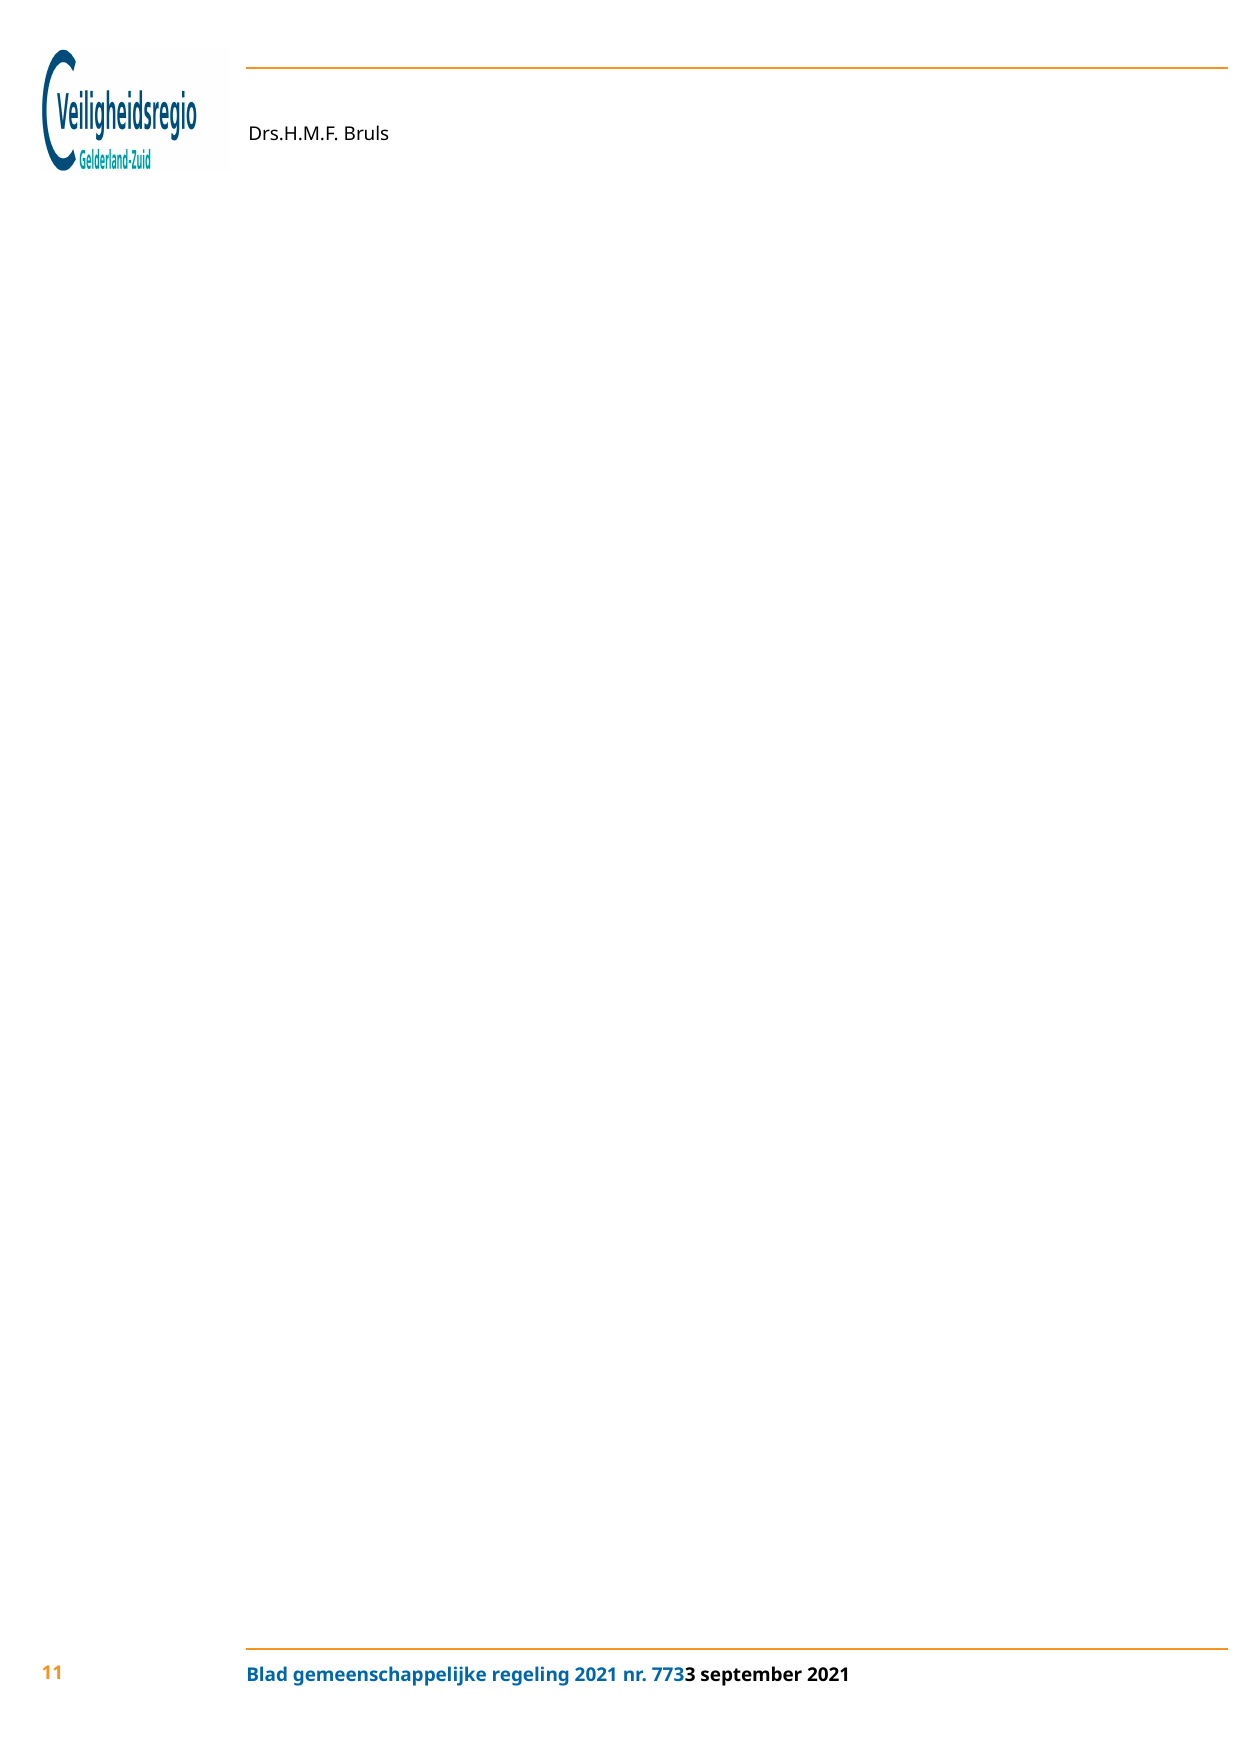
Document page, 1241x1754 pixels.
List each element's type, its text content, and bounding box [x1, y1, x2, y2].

picture [41, 47, 231, 172]
text Drs.H.M.F. Bruls [248, 121, 1152, 146]
